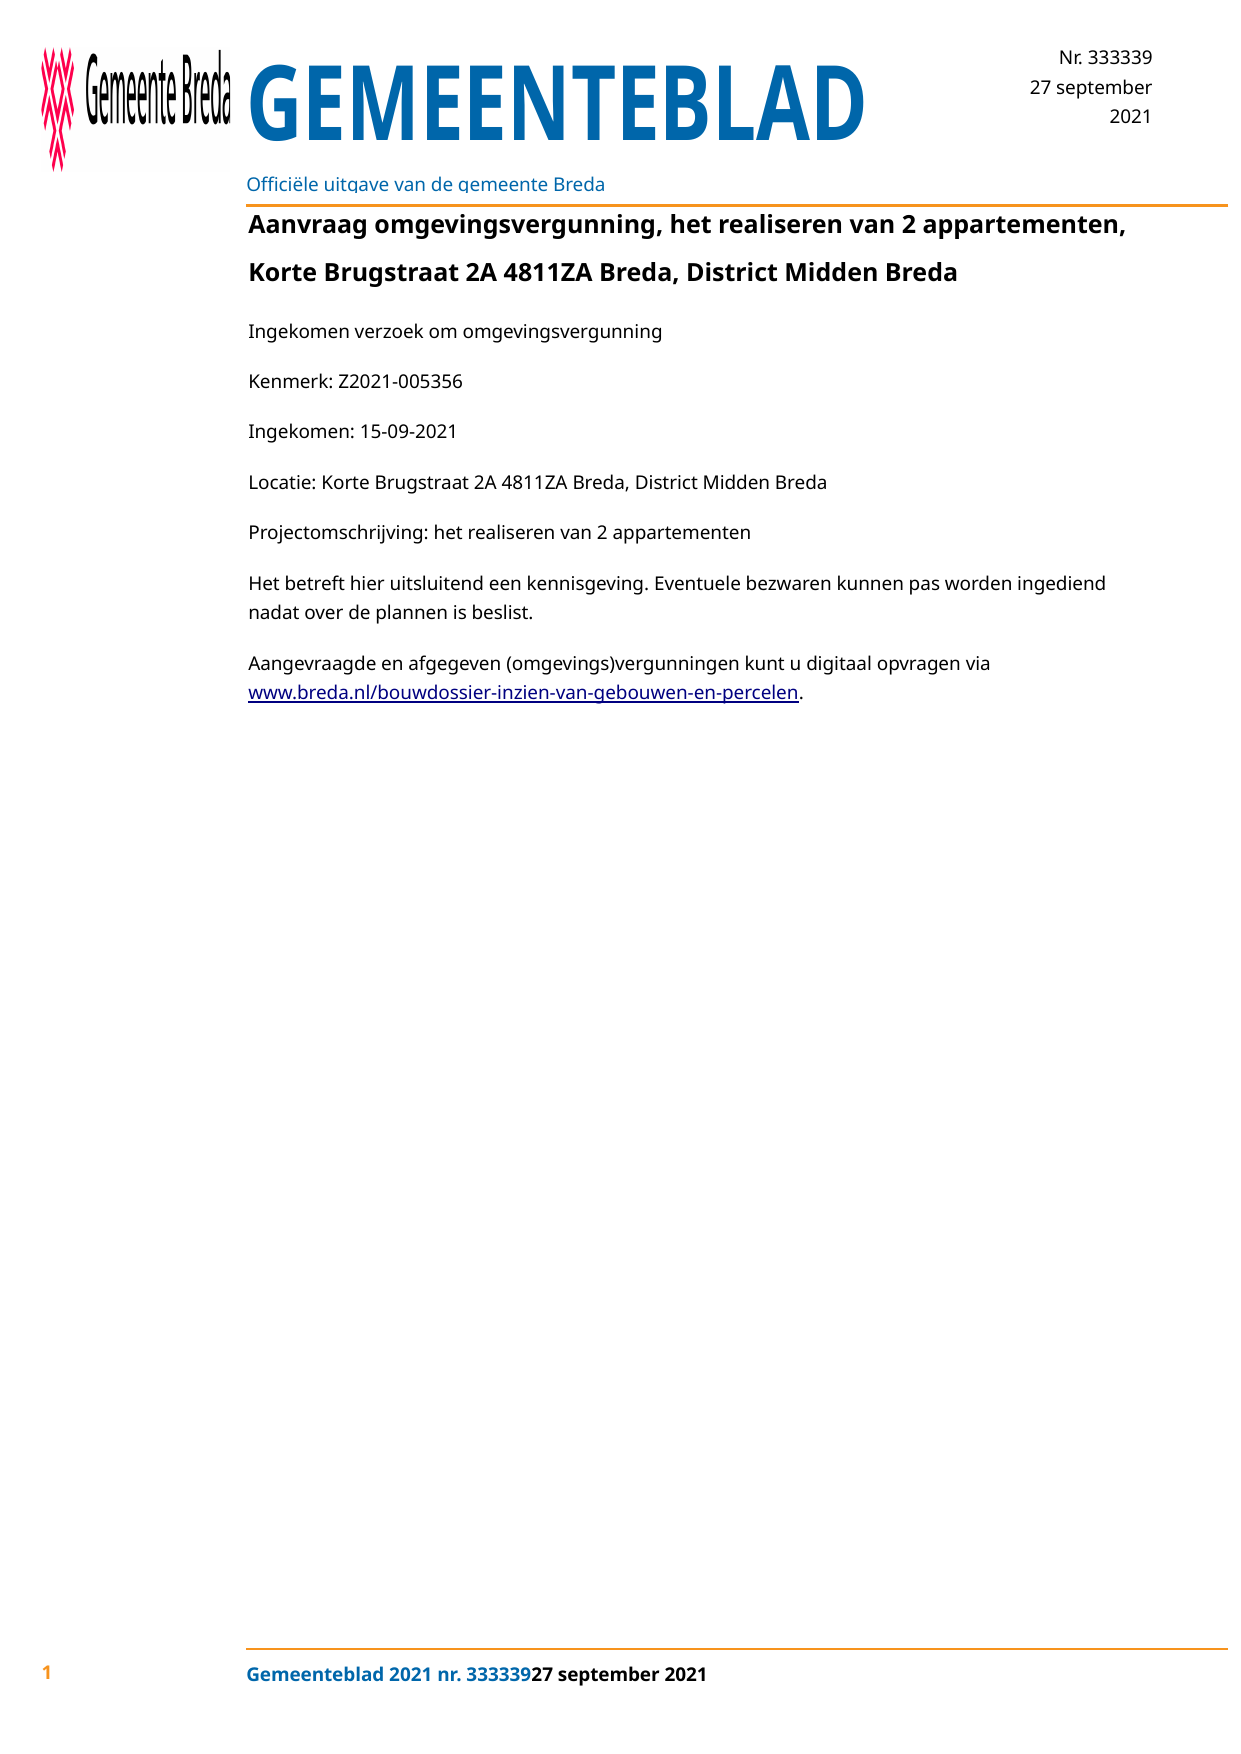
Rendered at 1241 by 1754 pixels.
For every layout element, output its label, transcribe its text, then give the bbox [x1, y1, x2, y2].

text Het betreft hier uitsluitend een kennisgeving. Eventuele bezwaren kunnen pas worden ingediend nadat over de plannen is beslist. [248, 570, 1152, 625]
picture [41, 47, 231, 172]
text Ingekomen: 15-09-2021 [248, 419, 1152, 444]
text Aangevraagde en afgegeven (omgevings)vergunningen kunt u digitaal opvragen via www.breda.nl/bouwdossier-inzien-van-gebouwen-en-percelen. [248, 650, 1152, 705]
text Ingekomen verzoek om omgevingsvergunning [248, 318, 1152, 344]
text Locatie: Korte Brugstraat 2A 4811ZA Breda, District Midden Breda [248, 469, 1152, 495]
text Aanvraag omgevingsvergunning, het realiseren van 2 appartementen, Korte Brugstraat 2A 4811ZA Breda, District Midden Breda [248, 207, 1152, 288]
text Kenmerk: Z2021-005356 [248, 368, 1152, 394]
text Projectomschrijving: het realiseren van 2 appartementen [248, 519, 1152, 545]
